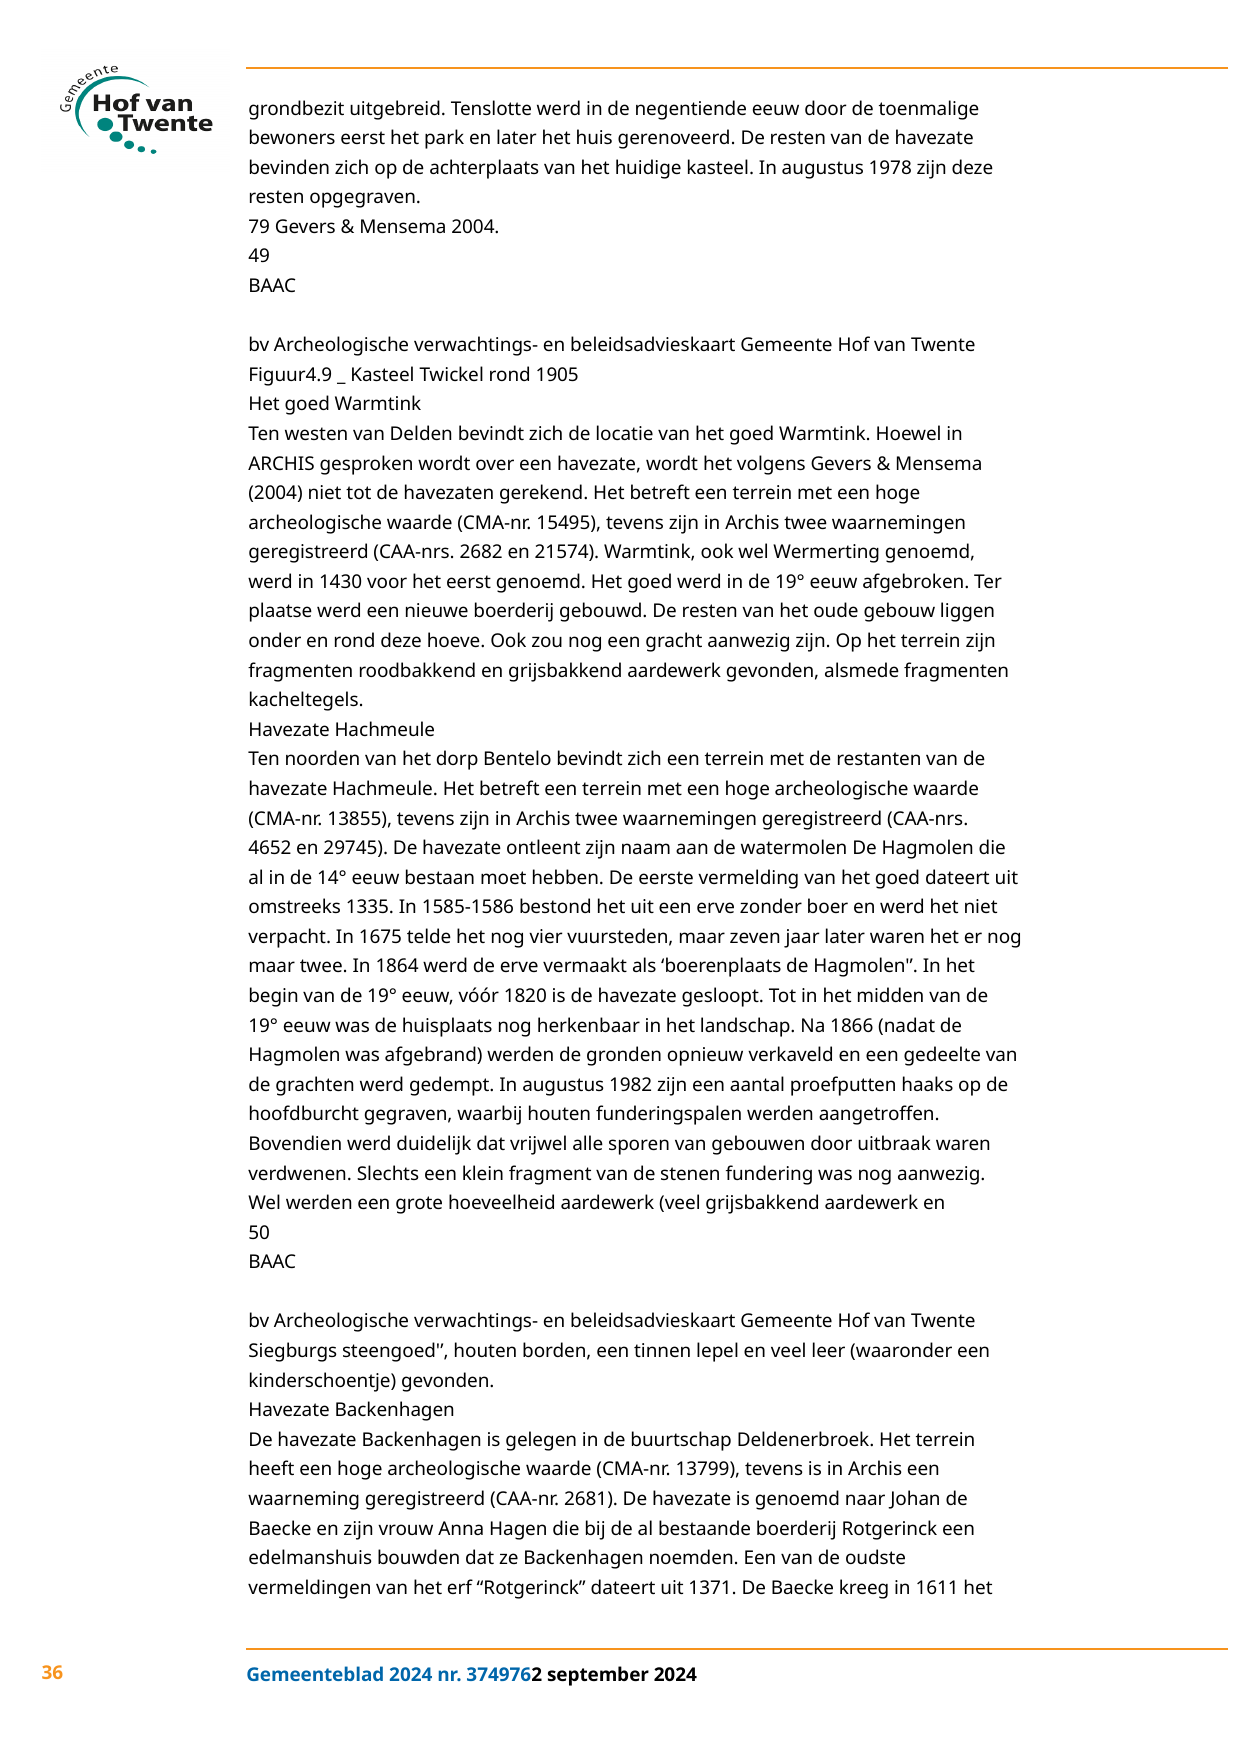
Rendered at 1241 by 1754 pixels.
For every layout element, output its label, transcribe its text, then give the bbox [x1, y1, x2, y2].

text Het goed Warmtink [248, 391, 1152, 416]
text vermeldingen van het erf “Rotgerinck” dateert uit 1371. De Baecke kreeg in 1611 het [248, 1574, 1152, 1600]
text Ten noorden van het dorp Bentelo bevindt zich een terrein met de restanten van de [248, 746, 1152, 771]
text Siegburgs steengoed'’, houten borden, een tinnen lepel en veel leer (waaronder een [248, 1337, 1152, 1363]
text Bovendien werd duidelijk dat vrijwel alle sporen van gebouwen door uitbraak waren [248, 1130, 1152, 1156]
text grondbezit uitgebreid. Tenslotte werd in de negentiende eeuw door de toenmalige [248, 95, 1152, 121]
text fragmenten roodbakkend en grijsbakkend aardewerk gevonden, alsmede fragmenten [248, 657, 1152, 683]
text Havezate Backenhagen [248, 1396, 1152, 1422]
text Havezate Hachmeule [248, 716, 1152, 742]
text Baecke en zijn vrouw Anna Hagen die bij de al bestaande boerderij Rotgerinck een [248, 1515, 1152, 1541]
text Wel werden een grote hoeveelheid aardewerk (veel grijsbakkend aardewerk en [248, 1189, 1152, 1215]
text resten opgegraven. [248, 183, 1152, 209]
text 49 [248, 243, 1152, 268]
text ARCHIS gesproken wordt over een havezate, wordt het volgens Gevers & Mensema [248, 450, 1152, 476]
text hoofdburcht gegraven, waarbij houten funderingspalen werden aangetroffen. [248, 1101, 1152, 1126]
text omstreeks 1335. In 1585-1586 bestond het uit een erve zonder boer en werd het niet [248, 893, 1152, 919]
text plaatse werd een nieuwe boerderij gebouwd. De resten van het oude gebouw liggen [248, 598, 1152, 623]
picture [41, 47, 231, 172]
text 79 Gevers & Mensema 2004. [248, 213, 1152, 239]
text 19° eeuw was de huisplaats nog herkenbaar in het landschap. Na 1866 (nadat de [248, 1012, 1152, 1038]
text verpacht. In 1675 telde het nog vier vuursteden, maar zeven jaar later waren het er nog [248, 923, 1152, 949]
text werd in 1430 voor het eerst genoemd. Het goed werd in de 19° eeuw afgebroken. Ter [248, 568, 1152, 594]
text Hagmolen was afgebrand) werden de gronden opnieuw verkaveld en een gedeelte van [248, 1041, 1152, 1067]
text archeologische waarde (CMA-nr. 15495), tevens zijn in Archis twee waarnemingen [248, 509, 1152, 535]
text maar twee. In 1864 werd de erve vermaakt als ‘boerenplaats de Hagmolen'’. In het [248, 953, 1152, 978]
text heeft een hoge archeologische waarde (CMA-nr. 13799), tevens is in Archis een [248, 1456, 1152, 1481]
text BAAC [248, 1248, 1152, 1274]
text verdwenen. Slechts een klein fragment van de stenen fundering was nog aanwezig. [248, 1160, 1152, 1186]
text bewoners eerst het park en later het huis gerenoveerd. De resten van de havezate [248, 124, 1152, 150]
text Figuur4.9 _ Kasteel Twickel rond 1905 [248, 361, 1152, 387]
text de grachten werd gedempt. In augustus 1982 zijn een aantal proefputten haaks op de [248, 1071, 1152, 1097]
text al in de 14° eeuw bestaan moet hebben. De eerste vermelding van het goed dateert uit [248, 864, 1152, 890]
text De havezate Backenhagen is gelegen in de buurtschap Deldenerbroek. Het terrein [248, 1426, 1152, 1452]
text (2004) niet tot de havezaten gerekend. Het betreft een terrein met een hoge [248, 479, 1152, 505]
text bevinden zich op de achterplaats van het huidige kasteel. In augustus 1978 zijn deze [248, 154, 1152, 180]
text kinderschoentje) gevonden. [248, 1367, 1152, 1393]
text 4652 en 29745). De havezate ontleent zijn naam aan de watermolen De Hagmolen die [248, 834, 1152, 860]
text Ten westen van Delden bevindt zich de locatie van het goed Warmtink. Hoewel in [248, 420, 1152, 446]
text bv Archeologische verwachtings- en beleidsadvieskaart Gemeente Hof van Twente [248, 1308, 1152, 1333]
text BAAC [248, 272, 1152, 298]
text begin van de 19° eeuw, vóór 1820 is de havezate gesloopt. Tot in het midden van de [248, 982, 1152, 1008]
text edelmanshuis bouwden dat ze Backenhagen noemden. Een van de oudste [248, 1544, 1152, 1570]
text waarneming geregistreerd (CAA-nr. 2681). De havezate is genoemd naar Johan de [248, 1485, 1152, 1511]
text kacheltegels. [248, 686, 1152, 712]
text 50 [248, 1219, 1152, 1245]
text havezate Hachmeule. Het betreft een terrein met een hoge archeologische waarde [248, 775, 1152, 801]
text geregistreerd (CAA-nrs. 2682 en 21574). Warmtink, ook wel Wermerting genoemd, [248, 538, 1152, 564]
text (CMA-nr. 13855), tevens zijn in Archis twee waarnemingen geregistreerd (CAA-nrs. [248, 805, 1152, 831]
text onder en rond deze hoeve. Ook zou nog een gracht aanwezig zijn. Op het terrein zijn [248, 627, 1152, 653]
text bv Archeologische verwachtings- en beleidsadvieskaart Gemeente Hof van Twente [248, 331, 1152, 357]
